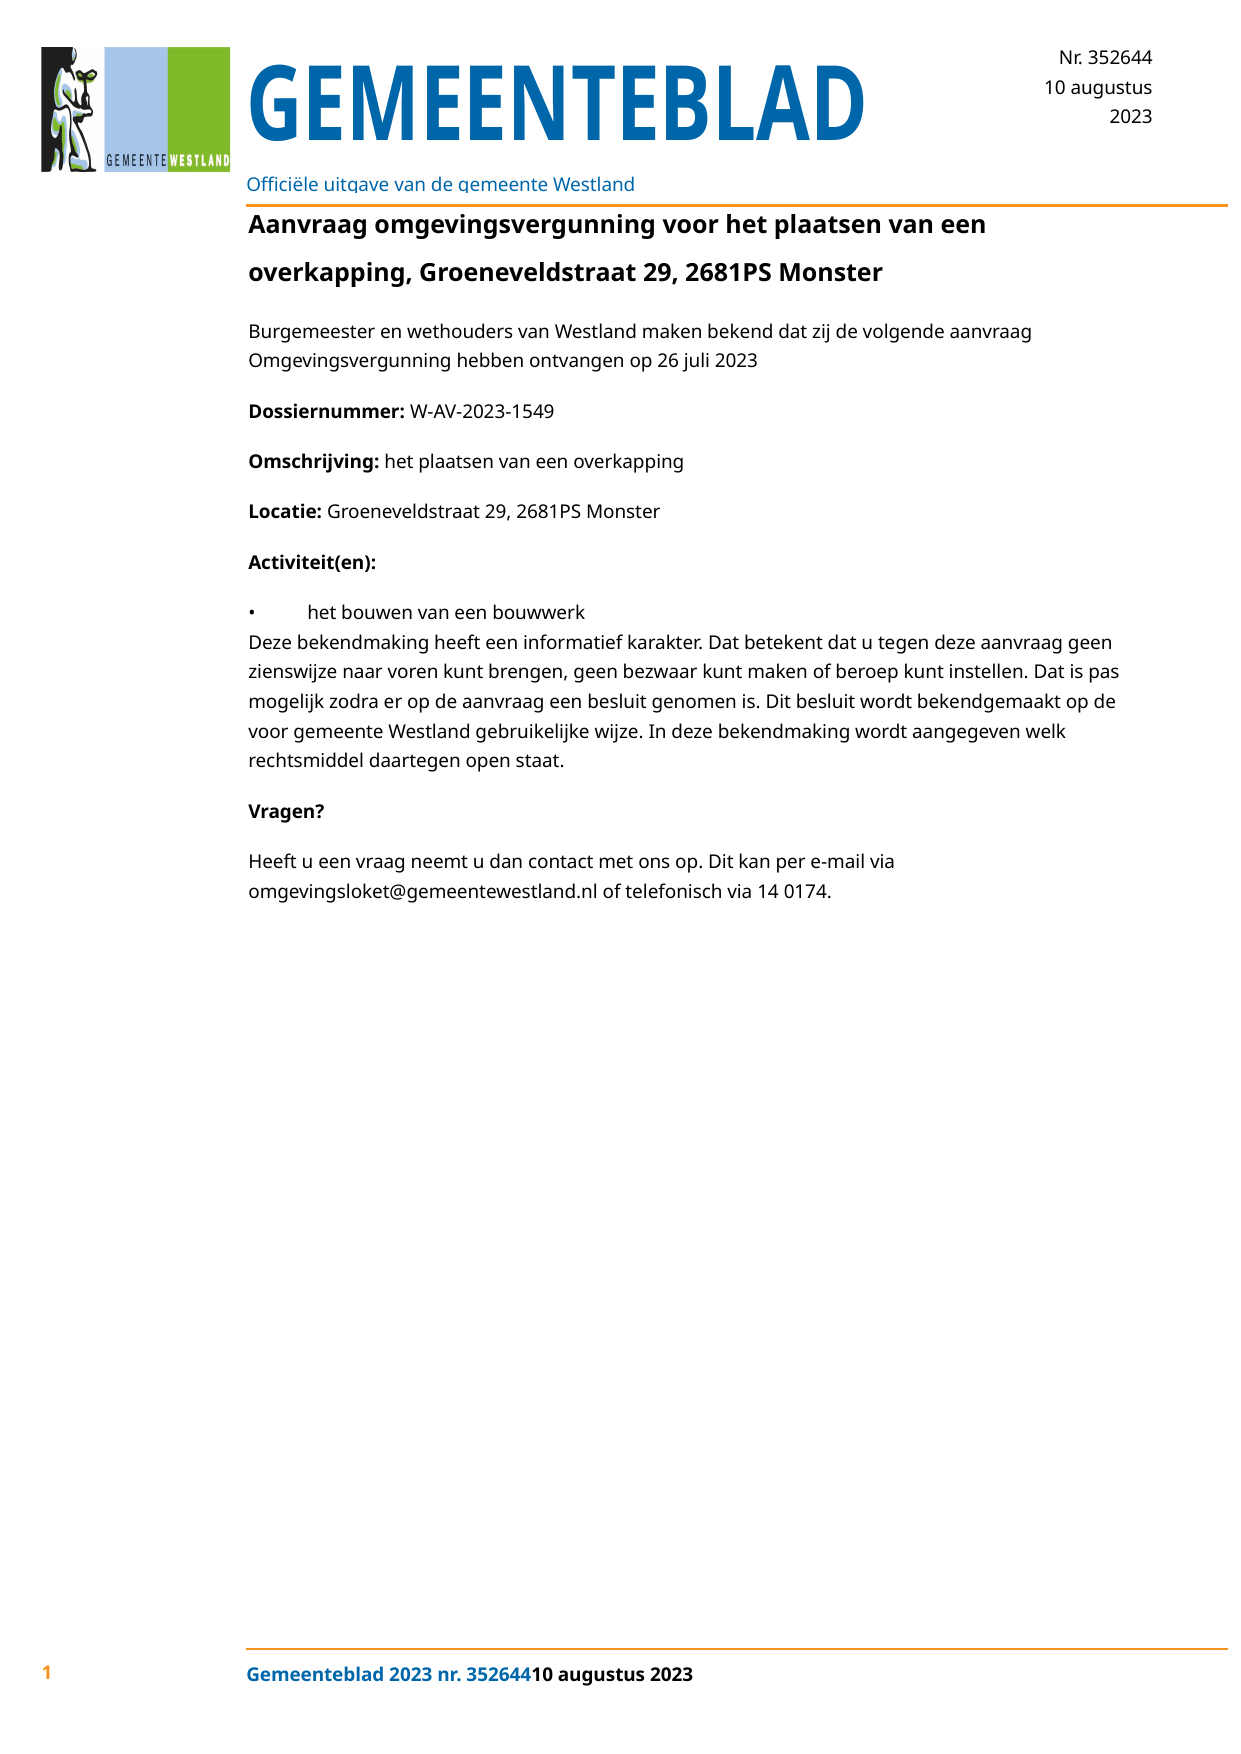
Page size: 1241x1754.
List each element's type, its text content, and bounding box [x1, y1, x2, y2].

text Aanvraag omgevingsvergunning voor het plaatsen van een overkapping, Groeneveldstraat 29, 2681PS Monster [248, 207, 1152, 288]
text Locatie: Groeneveldstraat 29, 2681PS Monster [248, 499, 1152, 524]
text Heeft u een vraag neemt u dan contact met ons op. Dit kan per e-mail via omgevingsloket@gemeentewestland.nl of telefonisch via 14 0174. [248, 848, 1152, 904]
text Omschrijving: het plaatsen van een overkapping [248, 448, 1152, 474]
text Activiteit(en): [248, 549, 1152, 575]
text Deze bekendmaking heeft een informatief karakter. Dat betekent dat u tegen deze aanvraag geen zienswijze naar voren kunt brengen, geen bezwaar kunt maken of beroep kunt instellen. Dat is pas mogelijk zodra er op de aanvraag een besluit genomen is. Dit besluit wordt bekendgemaakt op de voor gemeente Westland gebruikelijke wijze. In deze bekendmaking wordt aangegeven welk rechtsmiddel daartegen open staat. [248, 629, 1152, 773]
text Vragen? [248, 798, 1152, 824]
picture [41, 47, 231, 172]
text Burgemeester en wethouders van Westland maken bekend dat zij de volgende aanvraag Omgevingsvergunning hebben ontvangen op 26 juli 2023 [248, 318, 1152, 373]
list het bouwen van een bouwwerk [248, 599, 1152, 625]
text Dossiernummer: W-AV-2023-1549 [248, 398, 1152, 424]
